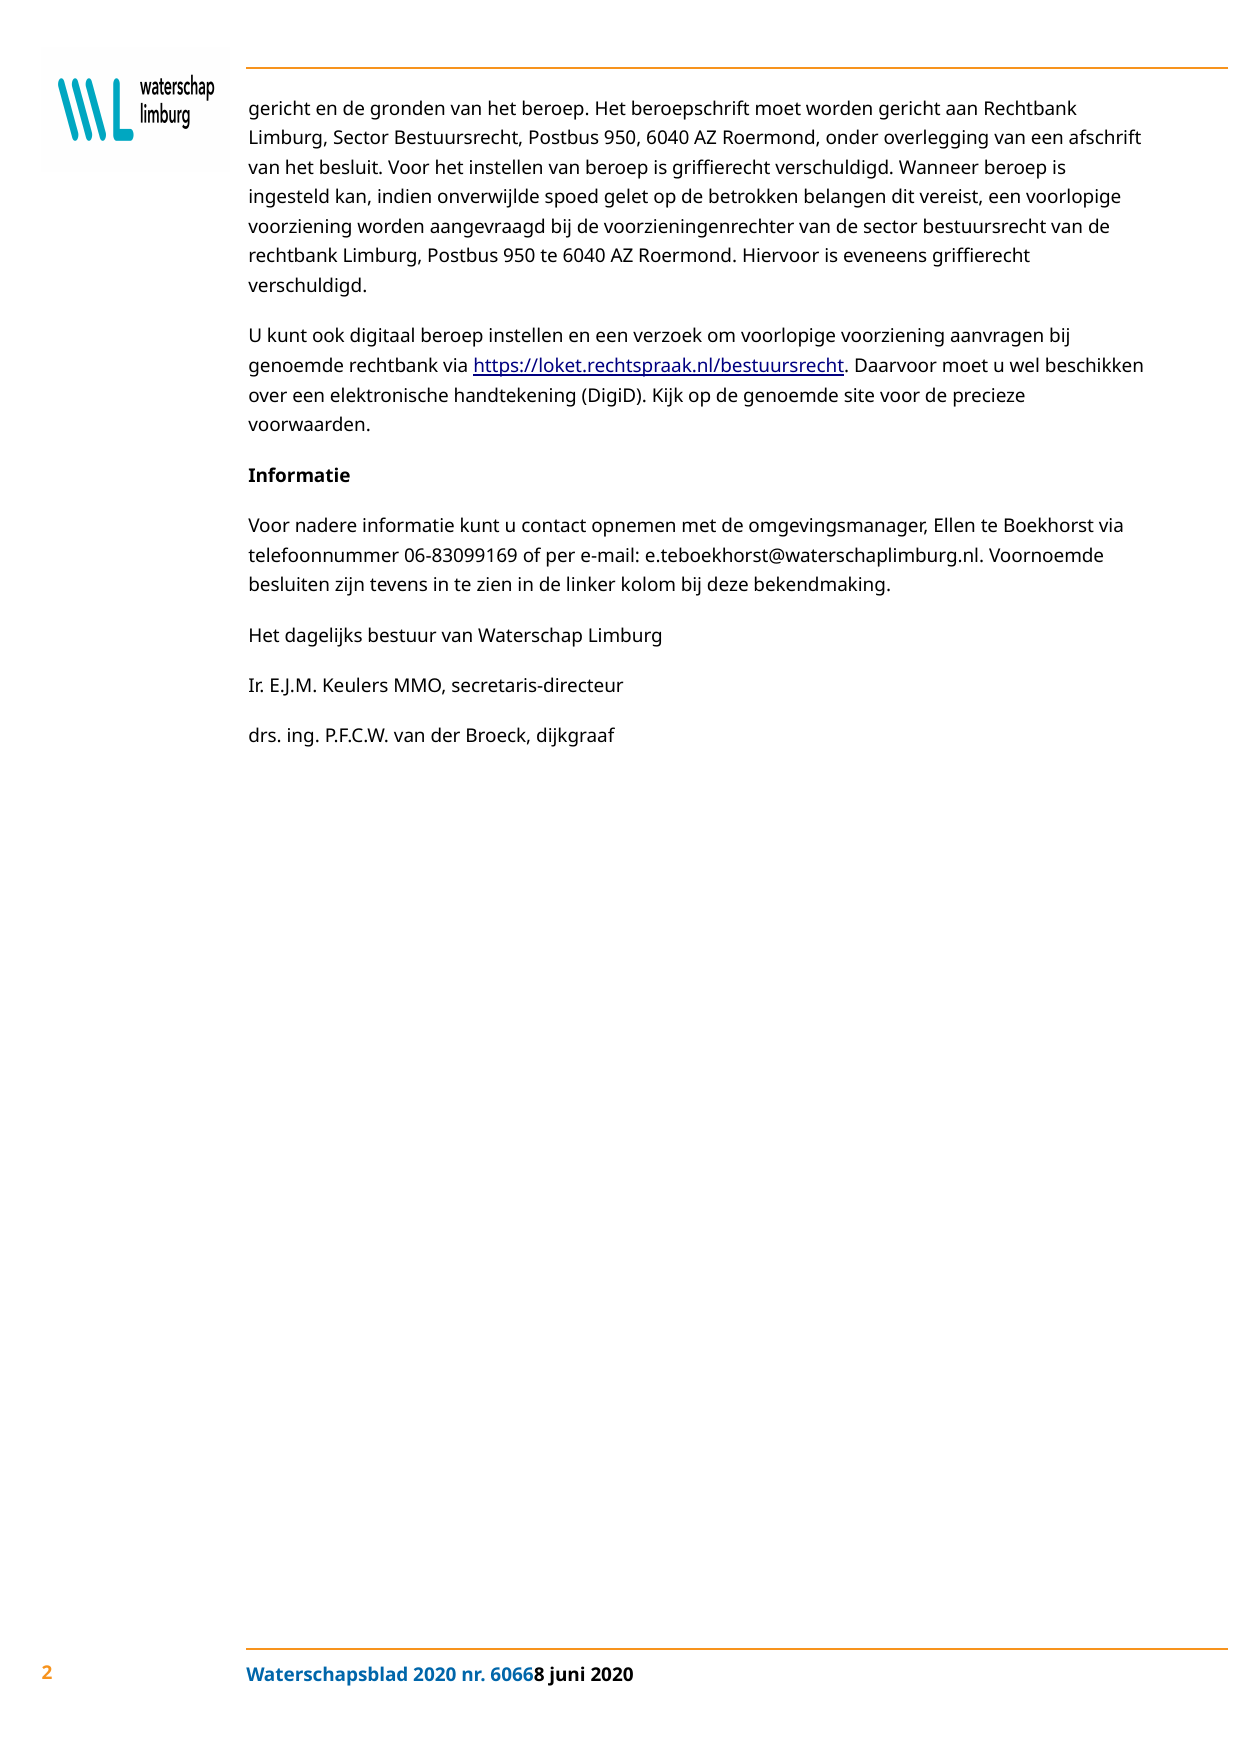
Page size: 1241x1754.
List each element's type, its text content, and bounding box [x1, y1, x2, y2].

text Ir. E.J.M. Keulers MMO, secretaris-directeur [248, 672, 1152, 698]
text gericht en de gronden van het beroep. Het beroepschrift moet worden gericht aan Rechtbank Limburg, Sector Bestuursrecht, Postbus 950, 6040 AZ Roermond, onder overlegging van een afschrift van het besluit. Voor het instellen van beroep is griffierecht verschuldigd. Wanneer beroep is ingesteld kan, indien onverwijlde spoed gelet op de betrokken belangen dit vereist, een voorlopige voorziening worden aangevraagd bij de voorzieningenrechter van de sector bestuursrecht van de rechtbank Limburg, Postbus 950 te 6040 AZ Roermond. Hiervoor is eveneens griffierecht verschuldigd. [248, 95, 1152, 298]
picture [41, 47, 231, 172]
text U kunt ook digitaal beroep instellen en een verzoek om voorlopige voorziening aanvragen bij genoemde rechtbank via https://loket.rechtspraak.nl/bestuursrecht. Daarvoor moet u wel beschikken over een elektronische handtekening (DigiD). Kijk op de genoemde site voor de precieze voorwaarden. [248, 323, 1152, 437]
text Het dagelijks bestuur van Waterschap Limburg [248, 622, 1152, 648]
text drs. ing. P.F.C.W. van der Broeck, dijkgraaf [248, 723, 1152, 748]
text Voor nadere informatie kunt u contact opnemen met de omgevingsmanager, Ellen te Boekhorst via telefoonnummer 06-83099169 of per e-mail: e.teboekhorst@waterschaplimburg.nl. Voornoemde besluiten zijn tevens in te zien in de linker kolom bij deze bekendmaking. [248, 512, 1152, 597]
text Informatie [248, 462, 1152, 488]
